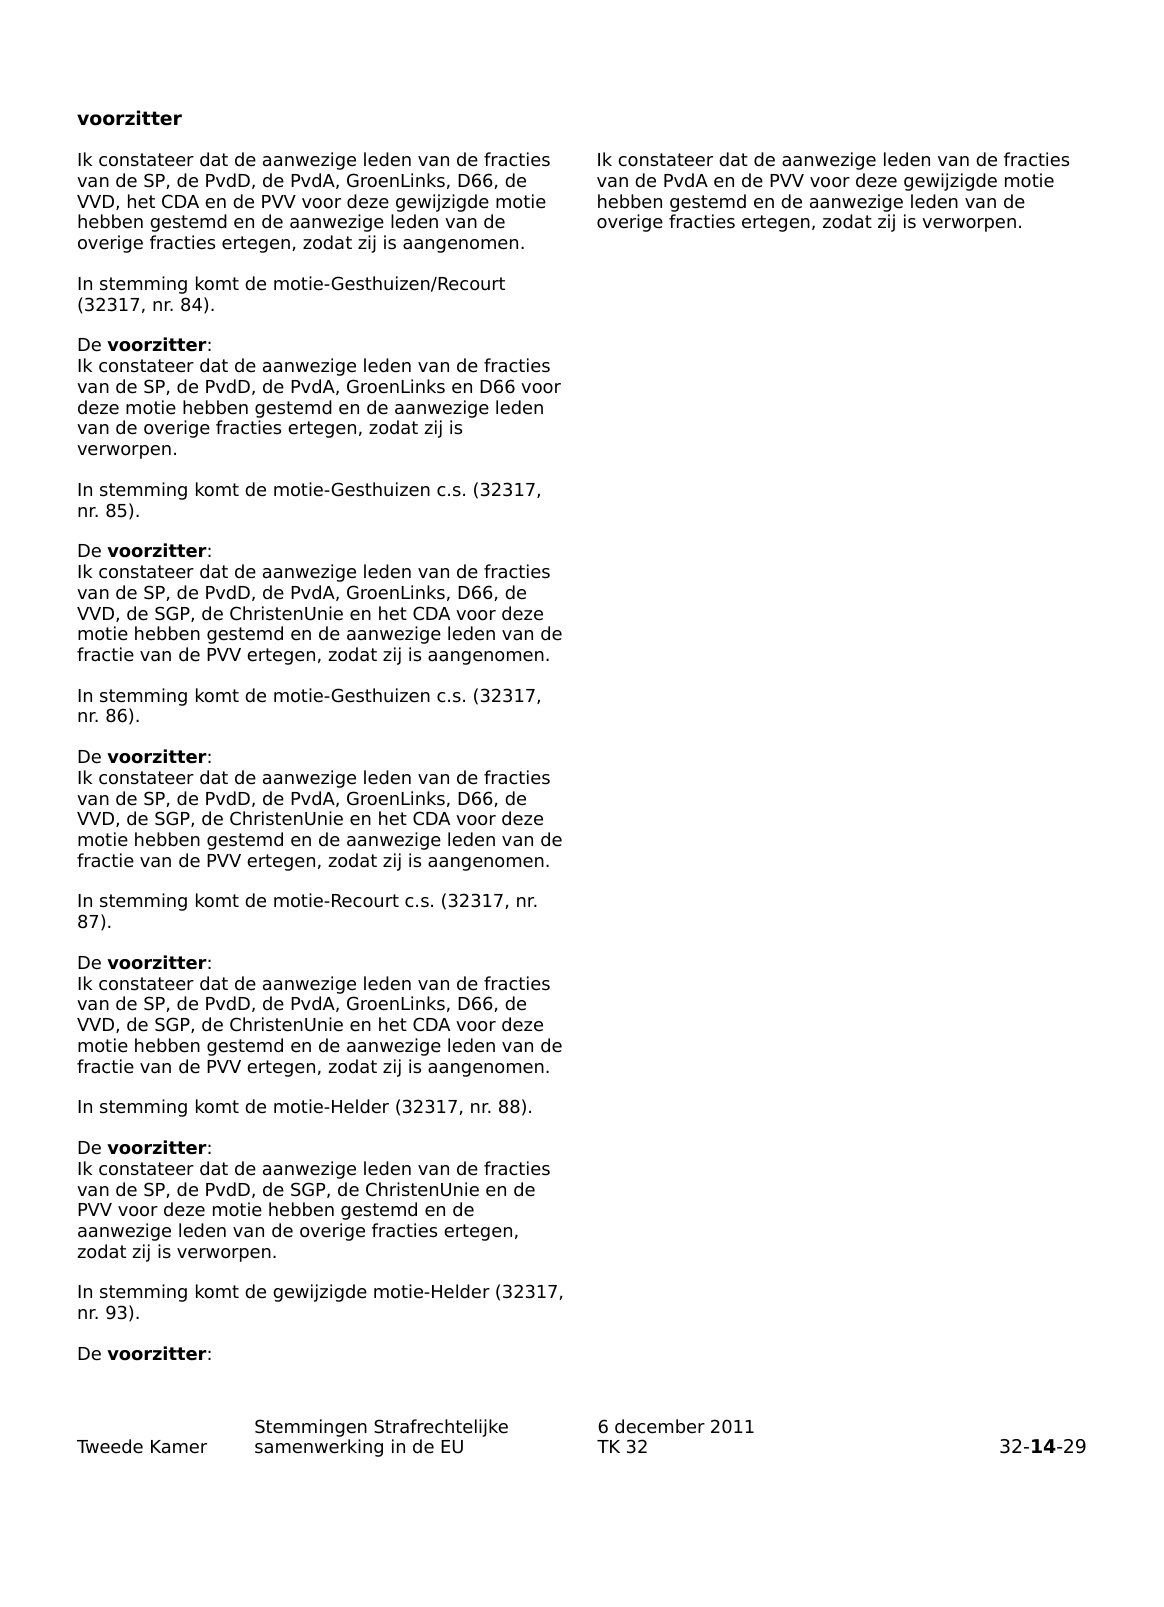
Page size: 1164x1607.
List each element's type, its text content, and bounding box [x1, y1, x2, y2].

text In stemming komt de motie-Gesthuizen/Recourt (32317, nr. 84). [77, 274, 567, 315]
text De voorzitter: [77, 747, 567, 768]
text In stemming komt de motie-Gesthuizen c.s. (32317, nr. 85). [77, 480, 567, 521]
text De voorzitter: [77, 953, 567, 973]
text Ik constateer dat de aanwezige leden van de fracties van de SP, de PvdD, de PvdA, GroenLinks, D66, de VVD, de SGP, de ChristenUnie en het CDA voor deze motie hebben gestemd en de aanwezige leden van de fractie van de PVV ertegen, zodat zij is aangenomen. [77, 768, 567, 871]
text In stemming komt de gewijzigde motie-Helder (32317, nr. 93). [77, 1282, 567, 1324]
text De voorzitter: [77, 1344, 567, 1364]
text Ik constateer dat de aanwezige leden van de fracties van de SP, de PvdD, de PvdA, GroenLinks, D66, de VVD, het CDA en de PVV voor deze gewijzigde motie hebben gestemd en de aanwezige leden van de overige fracties ertegen, zodat zij is aangenomen. [77, 150, 567, 254]
text De voorzitter: [77, 541, 567, 562]
text In stemming komt de motie-Recourt c.s. (32317, nr. 87). [77, 891, 567, 933]
text Ik constateer dat de aanwezige leden van de fracties van de PvdA en de PVV voor deze gewijzigde motie hebben gestemd en de aanwezige leden van de overige fracties ertegen, zodat zij is verworpen. [596, 150, 1087, 233]
text Ik constateer dat de aanwezige leden van de fracties van de SP, de PvdD, de PvdA, GroenLinks, D66, de VVD, de SGP, de ChristenUnie en het CDA voor deze motie hebben gestemd en de aanwezige leden van de fractie van de PVV ertegen, zodat zij is aangenomen. [77, 562, 567, 666]
text De voorzitter: [77, 1138, 567, 1159]
text In stemming komt de motie-Helder (32317, nr. 88). [77, 1097, 567, 1118]
text Ik constateer dat de aanwezige leden van de fracties van de SP, de PvdD, de PvdA, GroenLinks en D66 voor deze motie hebben gestemd en de aanwezige leden van de overige fracties ertegen, zodat zij is verworpen. [77, 356, 567, 460]
text Ik constateer dat de aanwezige leden van de fracties van de SP, de PvdD, de PvdA, GroenLinks, D66, de VVD, de SGP, de ChristenUnie en het CDA voor deze motie hebben gestemd en de aanwezige leden van de fractie van de PVV ertegen, zodat zij is aangenomen. [77, 973, 567, 1077]
text De voorzitter: [77, 335, 567, 356]
text Ik constateer dat de aanwezige leden van de fracties van de SP, de PvdD, de SGP, de ChristenUnie en de PVV voor deze motie hebben gestemd en de aanwezige leden van de overige fracties ertegen, zodat zij is verworpen. [77, 1159, 567, 1262]
text In stemming komt de motie-Gesthuizen c.s. (32317, nr. 86). [77, 686, 567, 727]
